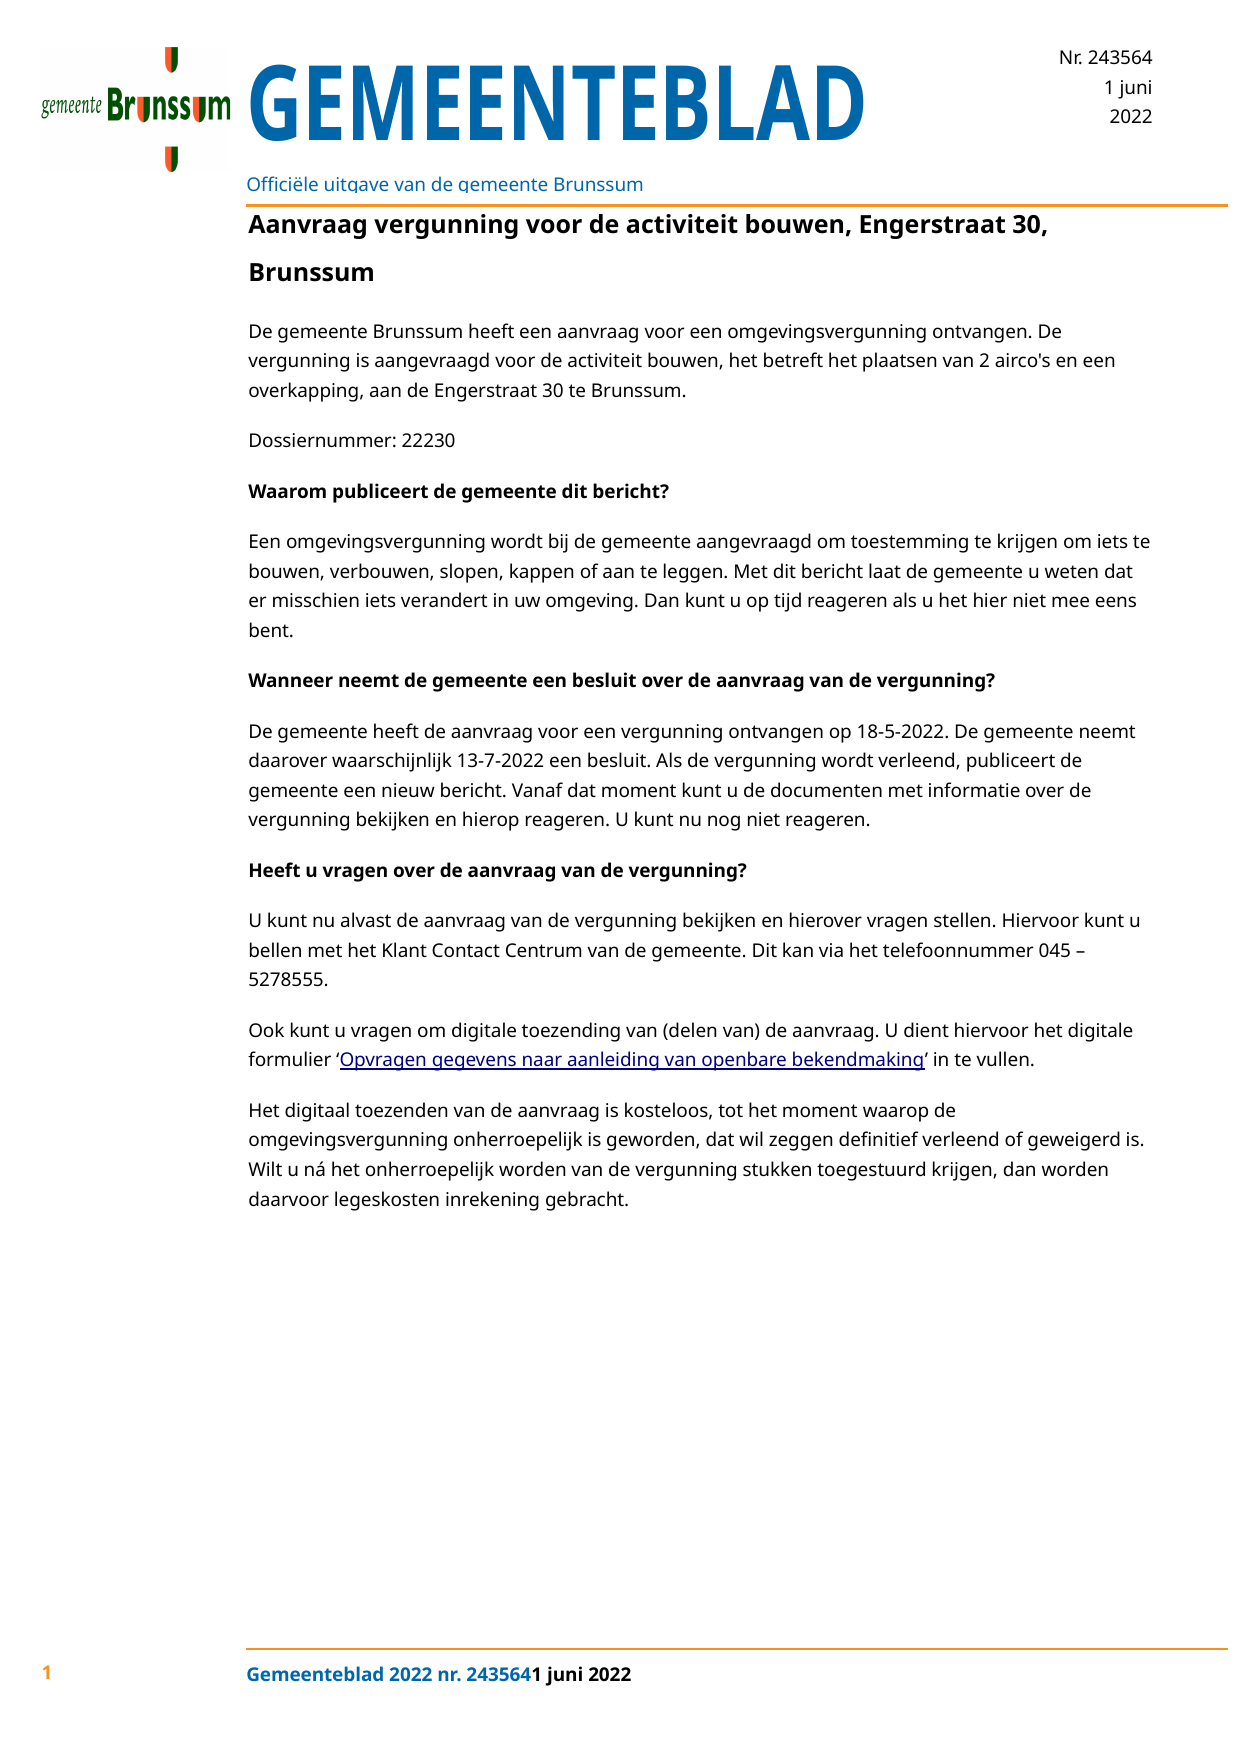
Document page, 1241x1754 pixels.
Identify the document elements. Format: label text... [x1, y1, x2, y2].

text Aanvraag vergunning voor de activiteit bouwen, Engerstraat 30, Brunssum [248, 207, 1152, 288]
picture [41, 47, 231, 172]
text Heeft u vragen over de aanvraag van de vergunning? [248, 857, 1152, 883]
text Dossiernummer: 22230 [248, 427, 1152, 453]
text Waarom publiceert de gemeente dit bericht? [248, 478, 1152, 504]
text De gemeente heeft de aanvraag voor een vergunning ontvangen op 18-5-2022. De gemeente neemt daarover waarschijnlijk 13-7-2022 een besluit. Als de vergunning wordt verleend, publiceert de gemeente een nieuw bericht. Vanaf dat moment kunt u de documenten met informatie over de vergunning bekijken en hierop reageren. U kunt nu nog niet reageren. [248, 718, 1152, 832]
text Een omgevingsvergunning wordt bij de gemeente aangevraagd om toestemming te krijgen om iets te bouwen, verbouwen, slopen, kappen of aan te leggen. Met dit bericht laat de gemeente u weten dat er misschien iets verandert in uw omgeving. Dan kunt u op tijd reageren als u het hier niet mee eens bent. [248, 528, 1152, 643]
text U kunt nu alvast de aanvraag van de vergunning bekijken en hierover vragen stellen. Hiervoor kunt u bellen met het Klant Contact Centrum van de gemeente. Dit kan via het telefoonnummer 045 – 5278555. [248, 907, 1152, 992]
text De gemeente Brunssum heeft een aanvraag voor een omgevingsvergunning ontvangen. De vergunning is aangevraagd voor de activiteit bouwen, het betreft het plaatsen van 2 airco's en een overkapping, aan de Engerstraat 30 te Brunssum. [248, 318, 1152, 403]
text Ook kunt u vragen om digitale toezending van (delen van) de aanvraag. U dient hiervoor het digitale formulier ‘Opvragen gegevens naar aanleiding van openbare bekendmaking’ in te vullen. [248, 1017, 1152, 1072]
text Het digitaal toezenden van de aanvraag is kosteloos, tot het moment waarop de omgevingsvergunning onherroepelijk is geworden, dat wil zeggen definitief verleend of geweigerd is. Wilt u ná het onherroepelijk worden van de vergunning stukken toegestuurd krijgen, dan worden daarvoor legeskosten inrekening gebracht. [248, 1097, 1152, 1212]
text Wanneer neemt de gemeente een besluit over de aanvraag van de vergunning? [248, 667, 1152, 693]
